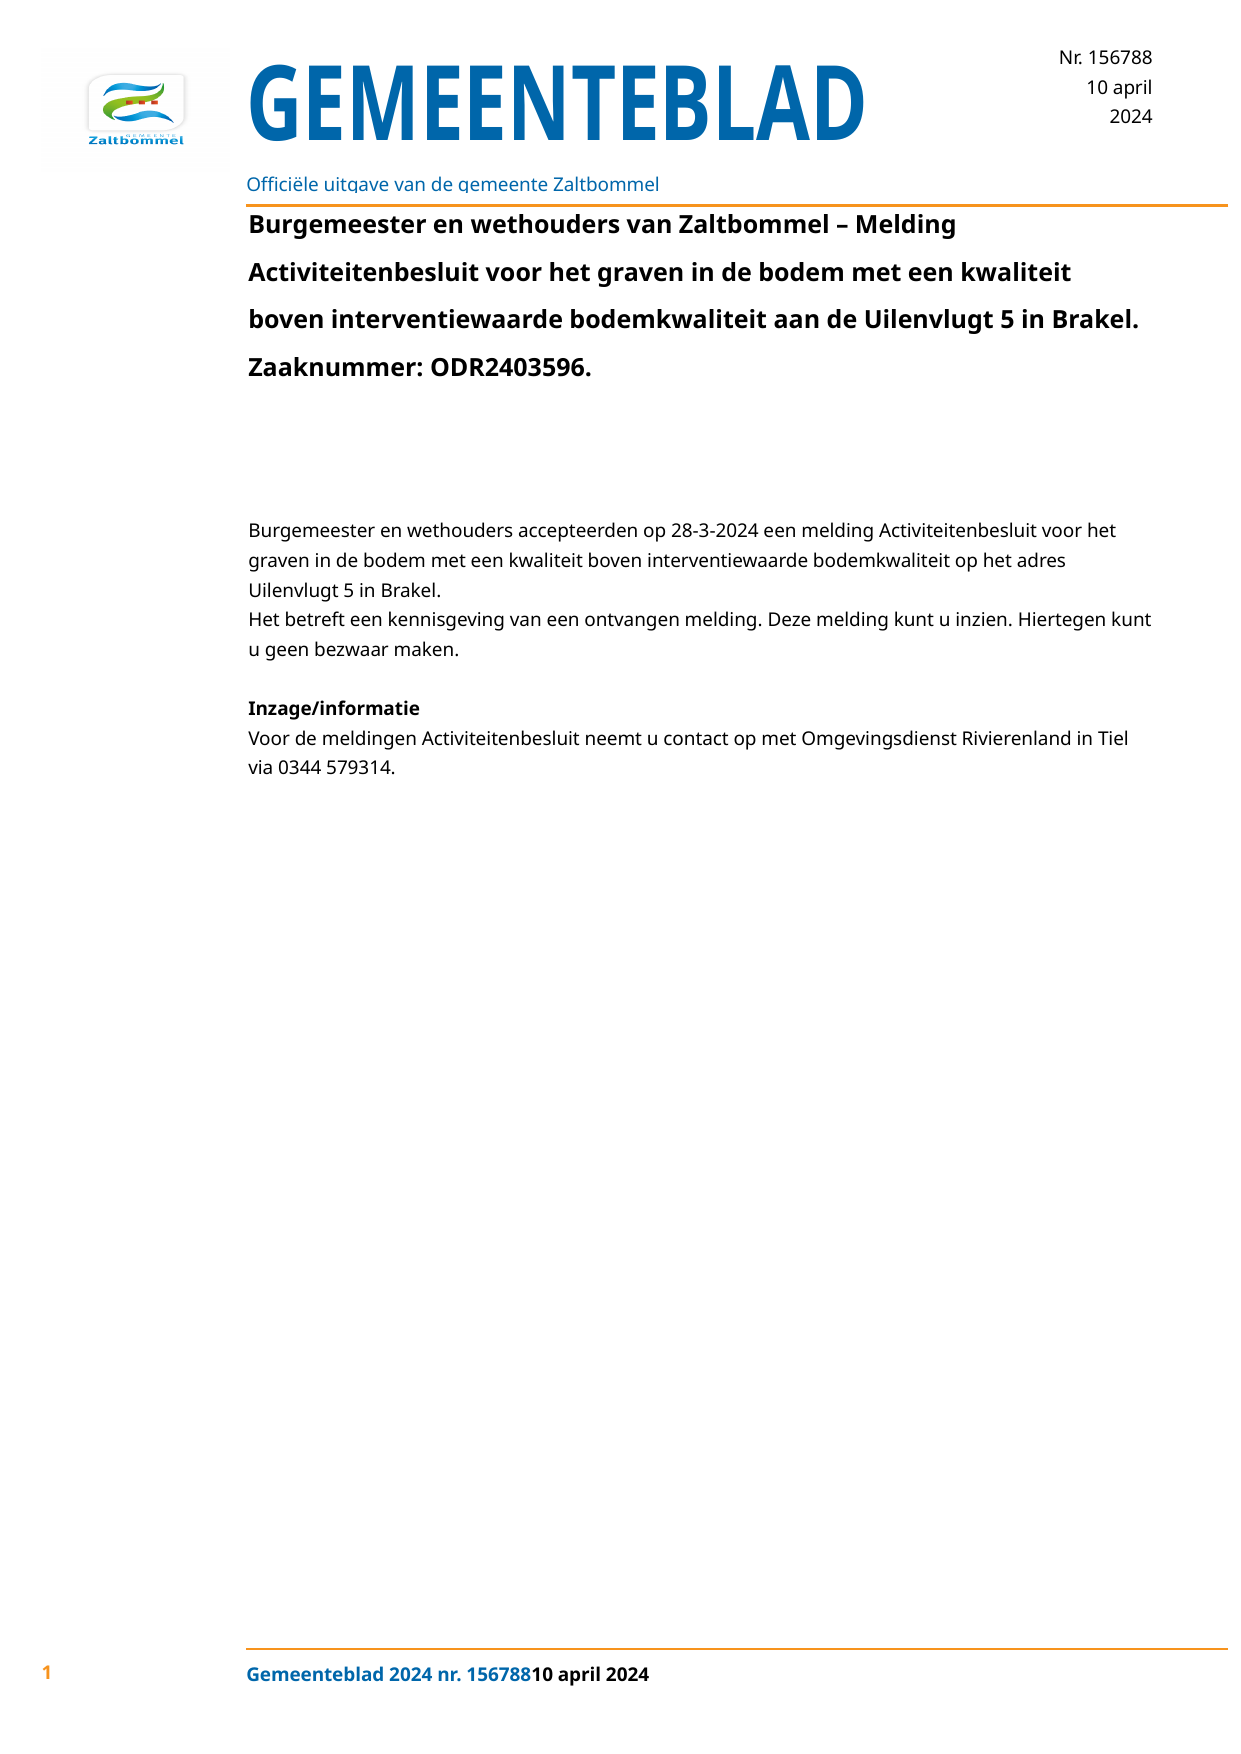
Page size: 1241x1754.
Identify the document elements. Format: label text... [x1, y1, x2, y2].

text Voor de meldingen Activiteitenbesluit neemt u contact op met Omgevingsdienst Rivierenland in Tiel via 0344 579314. [248, 725, 1152, 780]
picture [41, 47, 231, 172]
text Het betreft een kennisgeving van een ontvangen melding. Deze melding kunt u inzien. Hiertegen kunt u geen bezwaar maken. [248, 606, 1152, 662]
text Inzage/informatie [248, 695, 1152, 721]
text Burgemeester en wethouders accepteerden op 28-3-2024 een melding Activiteitenbesluit voor het graven in de bodem met een kwaliteit boven interventiewaarde bodemkwaliteit op het adres Uilenvlugt 5 in Brakel. [248, 518, 1152, 603]
text Burgemeester en wethouders van Zaltbommel – Melding Activiteitenbesluit voor het graven in de bodem met een kwaliteit boven interventiewaarde bodemkwaliteit aan de Uilenvlugt 5 in Brakel. Zaaknummer: ODR2403596. [248, 207, 1152, 384]
